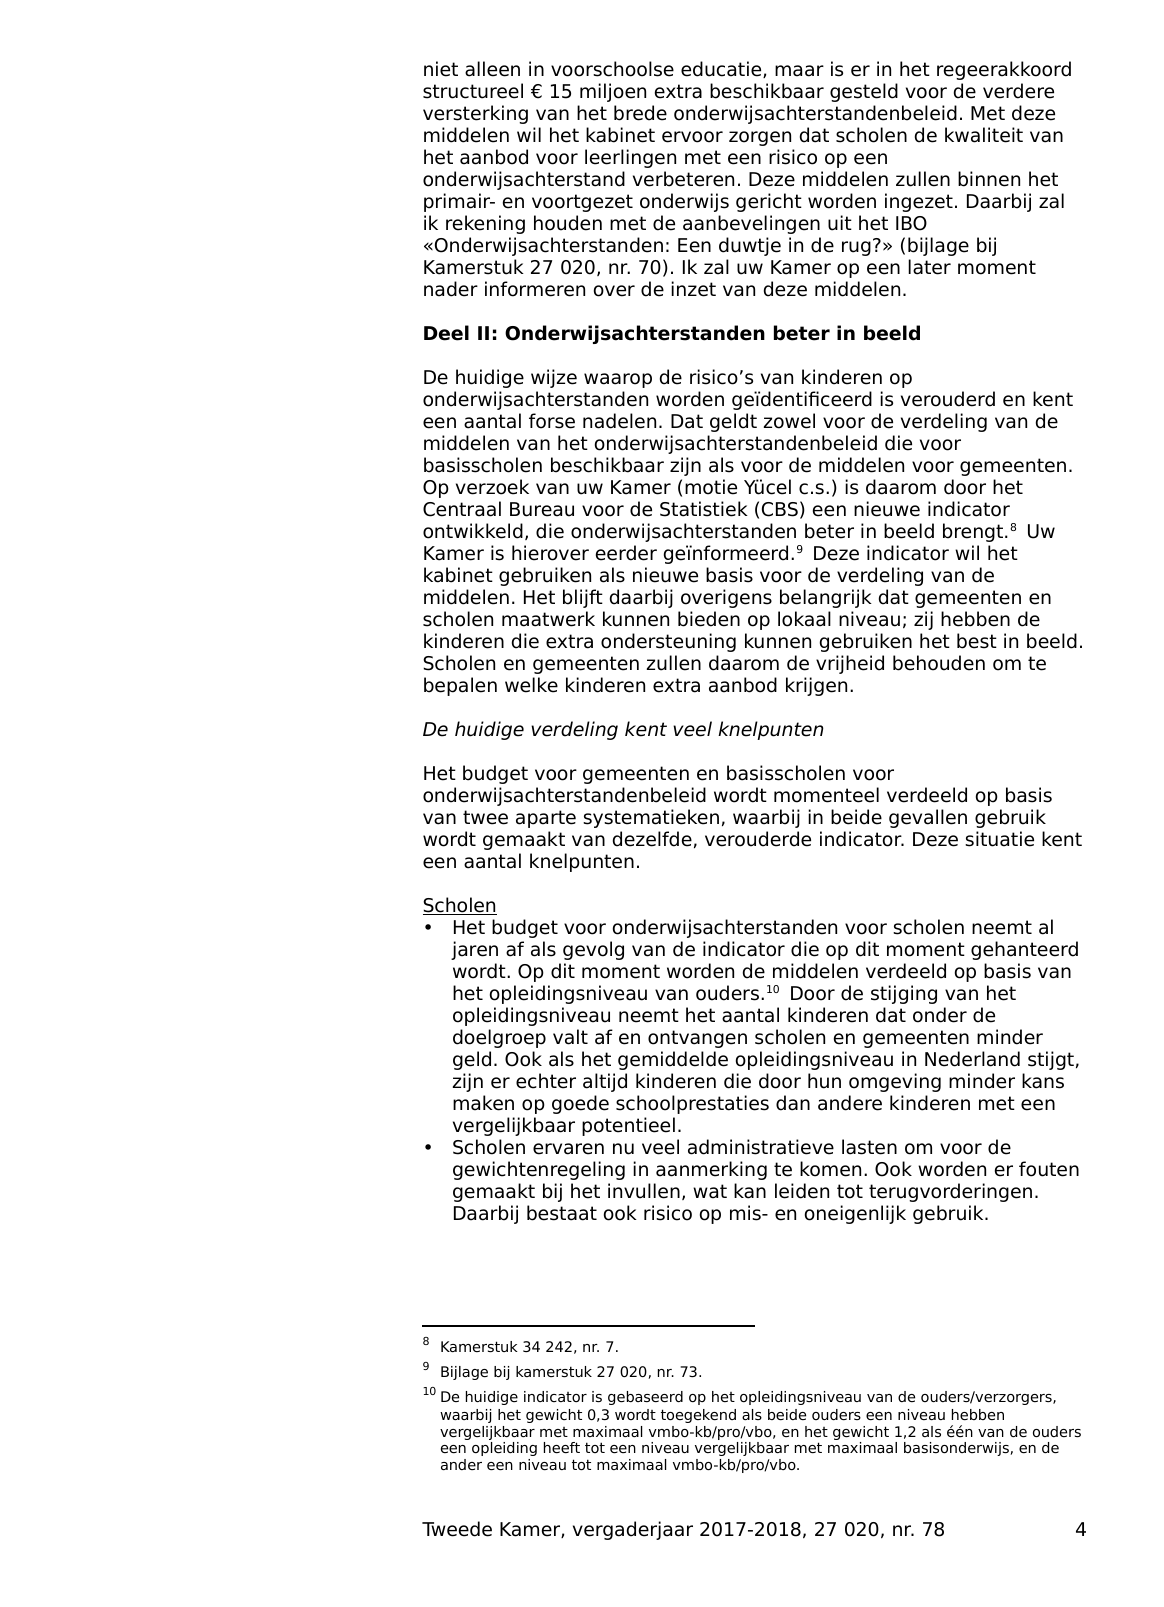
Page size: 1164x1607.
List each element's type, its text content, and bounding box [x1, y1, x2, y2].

text Kamerstuk 34 242, nr. 7. [422, 1335, 1087, 1357]
subtitle De huidige verdeling kent veel knelpunten [422, 719, 1087, 741]
text niet alleen in voorschoolse educatie, maar is er in het regeerakkoord structureel € 15 miljoen extra beschikbaar gesteld voor de verdere versterking van het brede onderwijsachterstandenbeleid. Met deze middelen wil het kabinet ervoor zorgen dat scholen de kwaliteit van het aanbod voor leerlingen met een risico op een onderwijsachterstand verbeteren. Deze middelen zullen binnen het primair- en voortgezet onderwijs gericht worden ingezet. Daarbij zal ik rekening houden met de aanbevelingen uit het IBO «Onderwijsachterstanden: Een duwtje in de rug?» (bijlage bij Kamerstuk 27 020, nr. 70). Ik zal uw Kamer op een later moment nader informeren over de inzet van deze middelen. [422, 59, 1087, 301]
text • Scholen ervaren nu veel administratieve lasten om voor de gewichtenregeling in aanmerking te komen. Ook worden er fouten gemaakt bij het invullen, wat kan leiden tot terugvorderingen. Daarbij bestaat ook risico op mis- en oneigenlijk gebruik. [422, 1137, 1087, 1225]
text De huidige indicator is gebaseerd op het opleidingsniveau van de ouders/verzorgers, waarbij het gewicht 0,3 wordt toegekend als beide ouders een niveau hebben vergelijkbaar met maximaal vmbo-kb/pro/vbo, en het gewicht 1,2 als één van de ouders een opleiding heeft tot een niveau vergelijkbaar met maximaal basisonderwijs, en de ander een niveau tot maximaal vmbo-kb/pro/vbo. [422, 1385, 1087, 1474]
text De huidige wijze waarop de risico’s van kinderen op onderwijsachterstanden worden geïdentificeerd is verouderd en kent een aantal forse nadelen. Dat geldt zowel voor de verdeling van de middelen van het onderwijsachterstandenbeleid die voor basisscholen beschikbaar zijn als voor de middelen voor gemeenten. Op verzoek van uw Kamer (motie Yücel c.s.) is daarom door het Centraal Bureau voor de Statistiek (CBS) een nieuwe indicator ontwikkeld, die onderwijsachterstanden beter in beeld brengt. Uw Kamer is hierover eerder geïnformeerd. Deze indicator wil het kabinet gebruiken als nieuwe basis voor de verdeling van de middelen. Het blijft daarbij overigens belangrijk dat gemeenten en scholen maatwerk kunnen bieden op lokaal niveau; zij hebben de kinderen die extra ondersteuning kunnen gebruiken het best in beeld. Scholen en gemeenten zullen daarom de vrijheid behouden om te bepalen welke kinderen extra aanbod krijgen. [422, 367, 1087, 697]
subtitle Deel II: Onderwijsachterstanden beter in beeld [422, 323, 1087, 345]
text Het budget voor gemeenten en basisscholen voor onderwijsachterstandenbeleid wordt momenteel verdeeld op basis van twee aparte systematieken, waarbij in beide gevallen gebruik wordt gemaakt van dezelfde, verouderde indicator. Deze situatie kent een aantal knelpunten. [422, 763, 1087, 873]
text Bijlage bij kamerstuk 27 020, nr. 73. [422, 1360, 1087, 1382]
subtitle Scholen [422, 895, 1087, 917]
text • Het budget voor onderwijsachterstanden voor scholen neemt al jaren af als gevolg van de indicator die op dit moment gehanteerd wordt. Op dit moment worden de middelen verdeeld op basis van het opleidingsniveau van ouders. Door de stijging van het opleidingsniveau neemt het aantal kinderen dat onder de doelgroep valt af en ontvangen scholen en gemeenten minder geld. Ook als het gemiddelde opleidingsniveau in Nederland stijgt, zijn er echter altijd kinderen die door hun omgeving minder kans maken op goede schoolprestaties dan andere kinderen met een vergelijkbaar potentieel. [422, 917, 1087, 1137]
